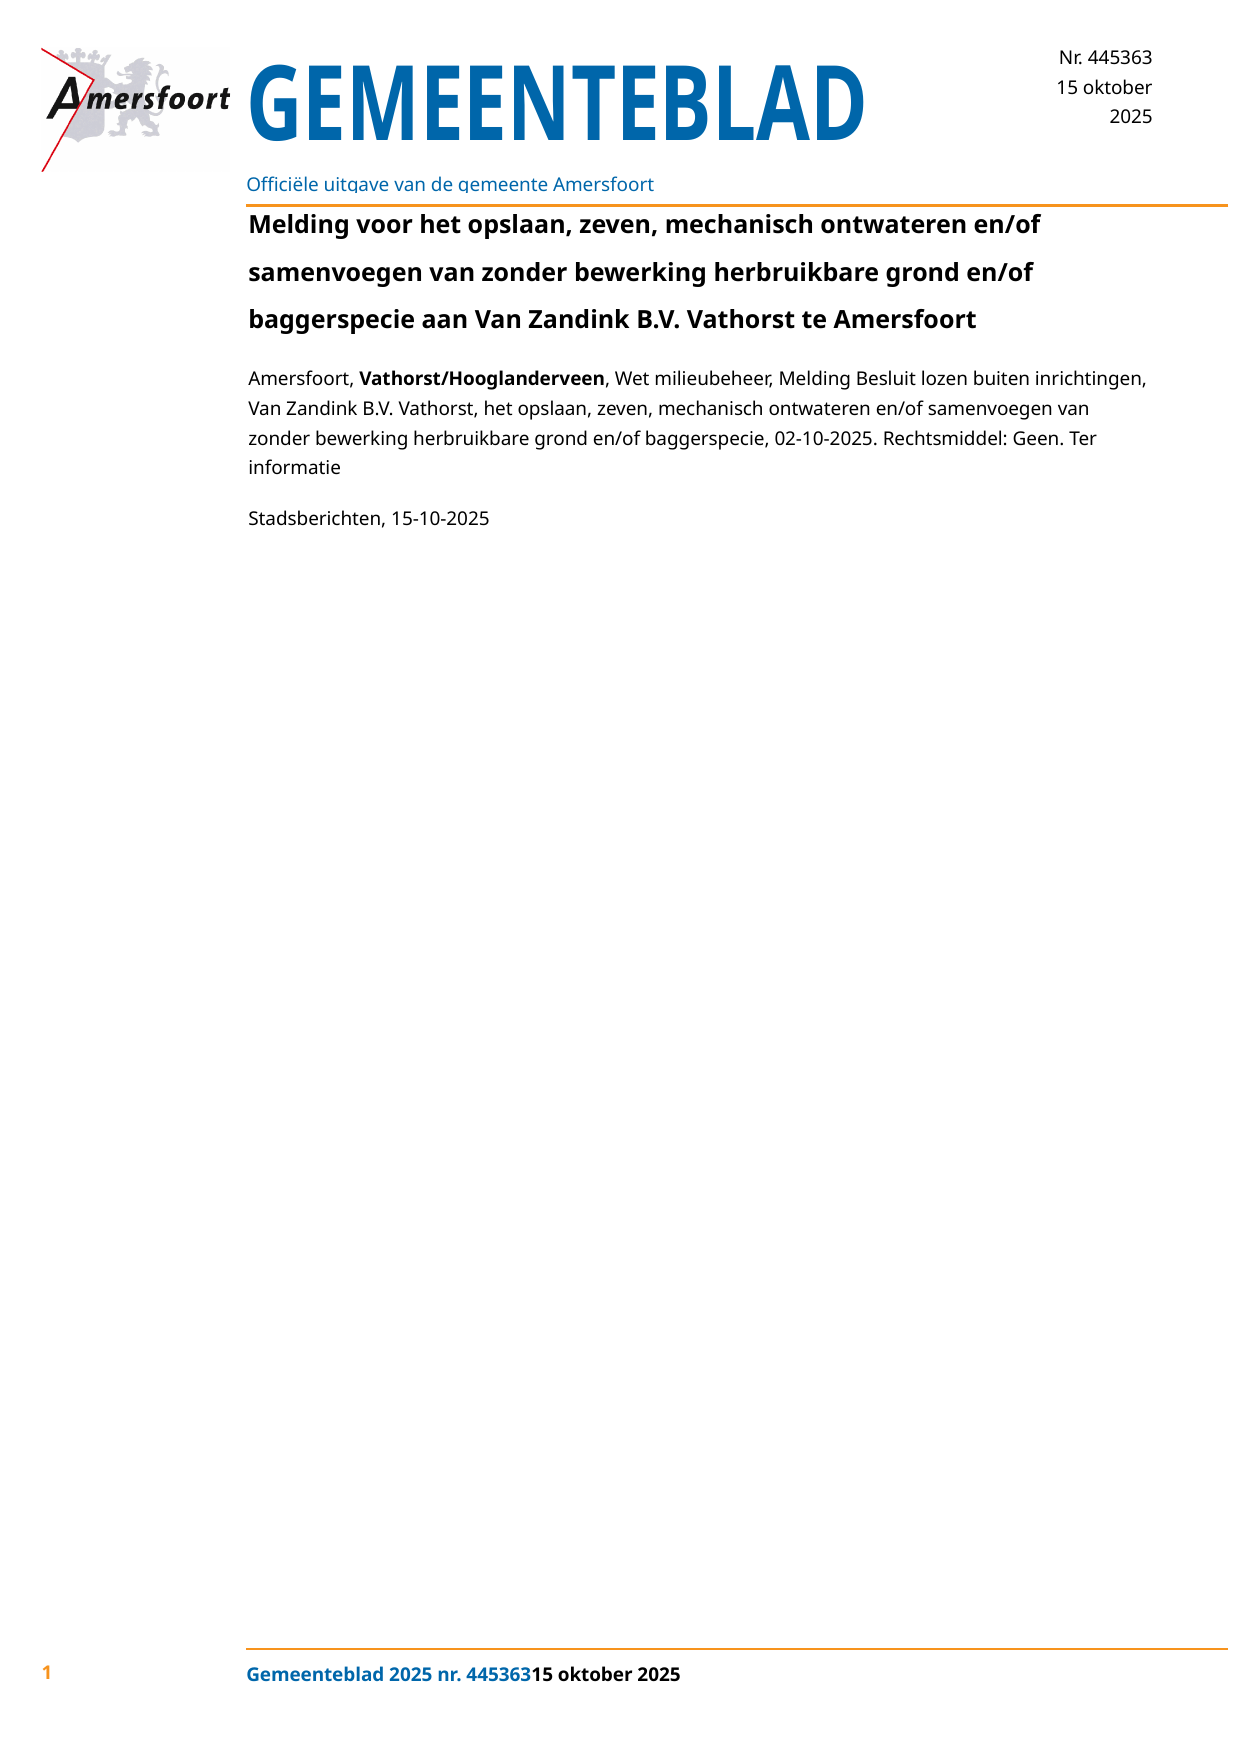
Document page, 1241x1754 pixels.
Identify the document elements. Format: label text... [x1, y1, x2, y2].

text Stadsberichten, 15-10-2025 [248, 505, 1152, 530]
text Melding voor het opslaan, zeven, mechanisch ontwateren en/of samenvoegen van zonder bewerking herbruikbare grond en/of baggerspecie aan Van Zandink B.V. Vathorst te Amersfoort [248, 207, 1152, 336]
picture [41, 47, 231, 172]
text Amersfoort, Vathorst/Hooglanderveen, Wet milieubeheer, Melding Besluit lozen buiten inrichtingen, Van Zandink B.V. Vathorst, het opslaan, zeven, mechanisch ontwateren en/of samenvoegen van zonder bewerking herbruikbare grond en/of baggerspecie, 02-10-2025. Rechtsmiddel: Geen. Ter informatie [248, 366, 1152, 480]
